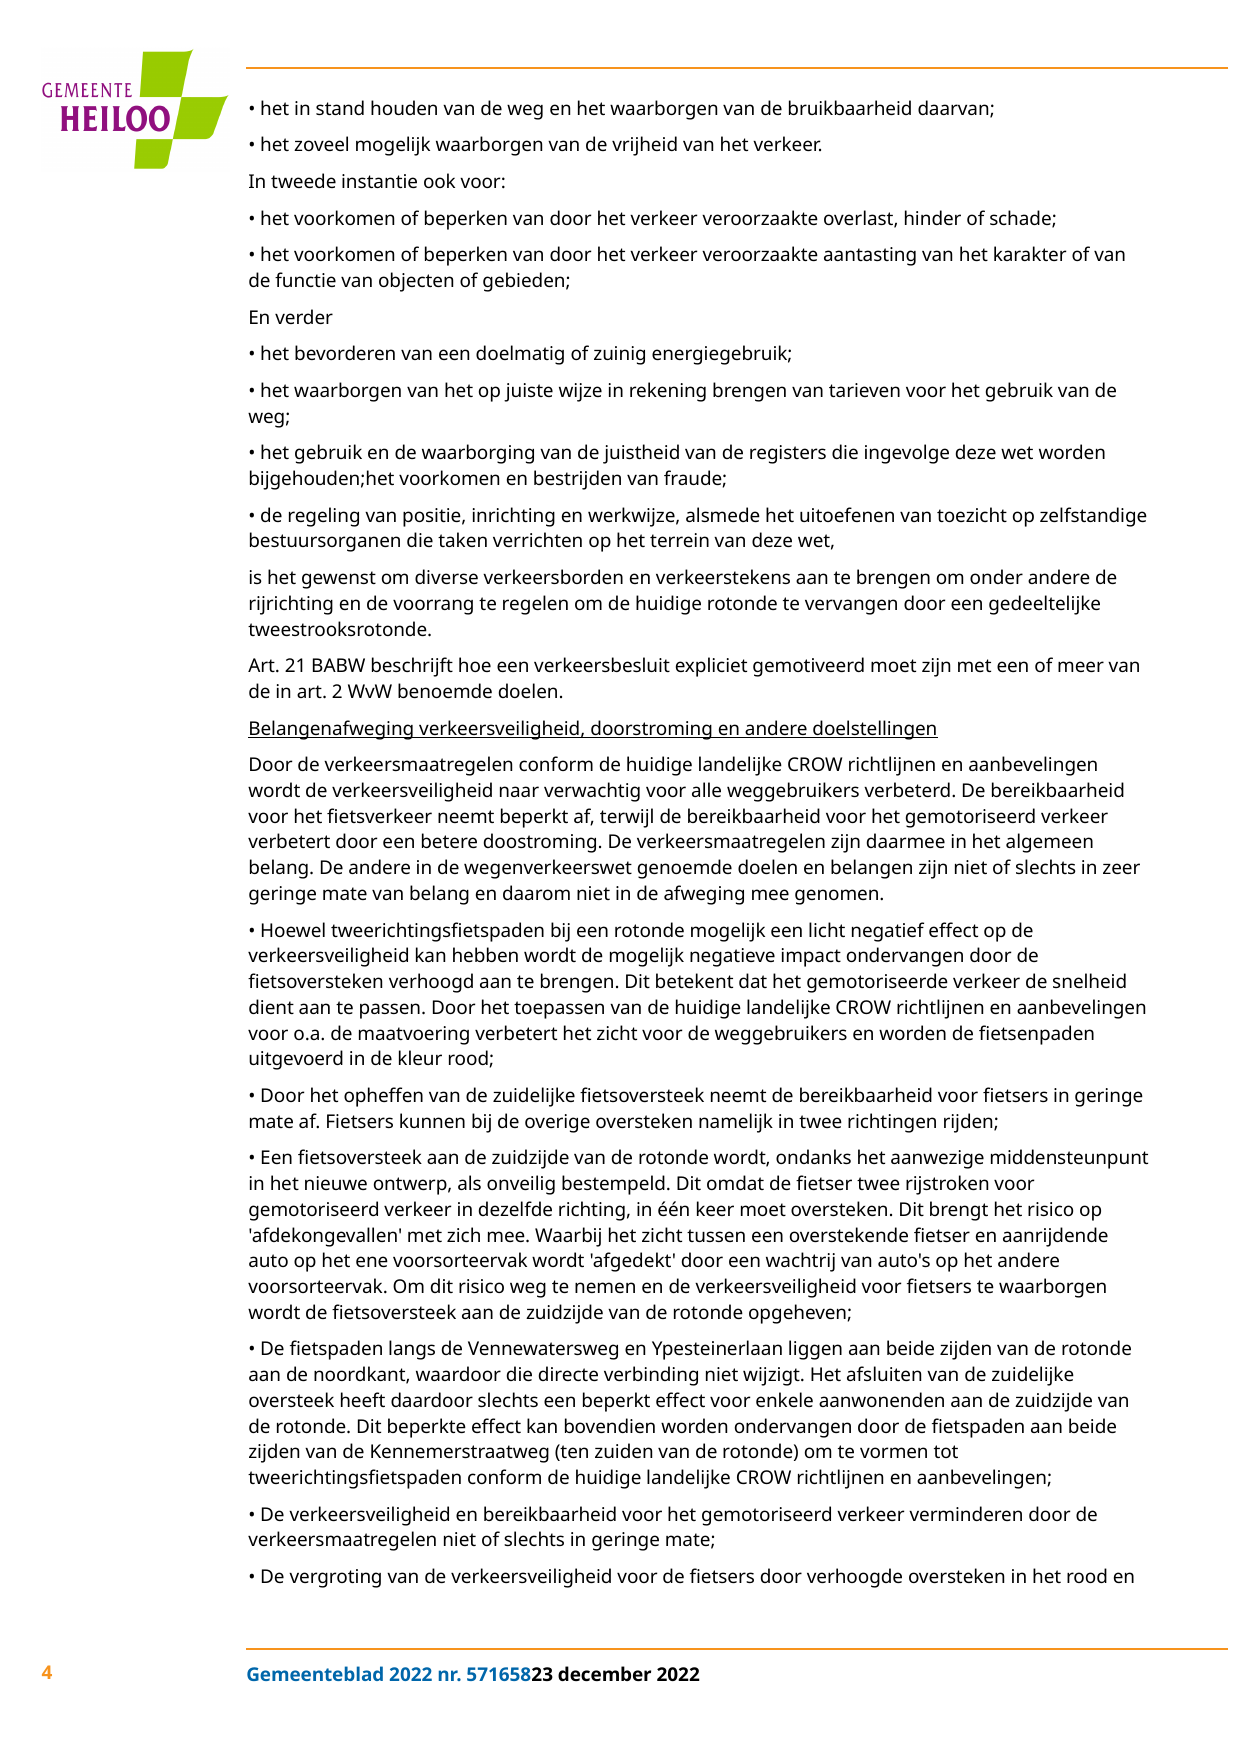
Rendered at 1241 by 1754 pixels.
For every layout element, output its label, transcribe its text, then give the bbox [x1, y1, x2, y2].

text • het voorkomen of beperken van door het verkeer veroorzaakte overlast, hinder of schade; [248, 205, 1152, 231]
text • het waarborgen van het op juiste wijze in rekening brengen van tarieven voor het gebruik van de weg; [248, 377, 1152, 429]
text • Door het opheffen van de zuidelijke fietsoversteek neemt de bereikbaarheid voor fietsers in geringe mate af. Fietsers kunnen bij de overige oversteken namelijk in twee richtingen rijden; [248, 1082, 1152, 1134]
text • het zoveel mogelijk waarborgen van de vrijheid van het verkeer. [248, 131, 1152, 157]
text • Een fietsoversteek aan de zuidzijde van de rotonde wordt, ondanks het aanwezige middensteunpunt in het nieuwe ontwerp, als onveilig bestempeld. Dit omdat de fietser twee rijstroken voor gemotoriseerd verkeer in dezelfde richting, in één keer moet oversteken. Dit brengt het risico op 'afdekongevallen' met zich mee. Waarbij het zicht tussen een overstekende fietser en aanrijdende auto op het ene voorsorteervak wordt 'afgedekt' door een wachtrij van auto's op het andere voorsorteervak. Om dit risico weg te nemen en de verkeersveiligheid voor fietsers te waarborgen wordt de fietsoversteek aan de zuidzijde van de rotonde opgeheven; [248, 1144, 1152, 1325]
text • De vergroting van de verkeersveiligheid voor de fietsers door verhoogde oversteken in het rood en [248, 1563, 1152, 1589]
text En verder [248, 304, 1152, 329]
text • De verkeersveiligheid en bereikbaarheid voor het gemotoriseerd verkeer verminderen door de verkeersmaatregelen niet of slechts in geringe mate; [248, 1501, 1152, 1552]
text • het in stand houden van de weg en het waarborgen van de bruikbaarheid daarvan; [248, 95, 1152, 121]
text • het gebruik en de waarborging van de juistheid van de registers die ingevolge deze wet worden bijgehouden;het voorkomen en bestrijden van fraude; [248, 439, 1152, 491]
text • De fietspaden langs de Vennewatersweg en Ypesteinerlaan liggen aan beide zijden van de rotonde aan de noordkant, waardoor die directe verbinding niet wijzigt. Het afsluiten van de zuidelijke oversteek heeft daardoor slechts een beperkt effect voor enkele aanwonenden aan de zuidzijde van de rotonde. Dit beperkte effect kan bovendien worden ondervangen door de fietspaden aan beide zijden van de Kennemerstraatweg (ten zuiden van de rotonde) om te vormen tot tweerichtingsfietspaden conform de huidige landelijke CROW richtlijnen en aanbevelingen; [248, 1336, 1152, 1490]
text • het voorkomen of beperken van door het verkeer veroorzaakte aantasting van het karakter of van de functie van objecten of gebieden; [248, 241, 1152, 293]
text Door de verkeersmaatregelen conform de huidige landelijke CROW richtlijnen en aanbevelingen wordt de verkeersveiligheid naar verwachtig voor alle weggebruikers verbeterd. De bereikbaarheid voor het fietsverkeer neemt beperkt af, terwijl de bereikbaarheid voor het gemotoriseerd verkeer verbetert door een betere doostroming. De verkeersmaatregelen zijn daarmee in het algemeen belang. De andere in de wegenverkeerswet genoemde doelen en belangen zijn niet of slechts in zeer geringe mate van belang en daarom niet in de afweging mee genomen. [248, 752, 1152, 906]
text Belangenafweging verkeersveiligheid, doorstroming en andere doelstellingen [248, 715, 1152, 741]
text • het bevorderen van een doelmatig of zuinig energiegebruik; [248, 341, 1152, 366]
picture [41, 47, 231, 172]
text is het gewenst om diverse verkeersborden en verkeerstekens aan te brengen om onder andere de rijrichting en de voorrang te regelen om de huidige rotonde te vervangen door een gedeeltelijke tweestrooksrotonde. [248, 564, 1152, 642]
text Art. 21 BABW beschrijft hoe een verkeersbesluit expliciet gemotiveerd moet zijn met een of meer van de in art. 2 WvW benoemde doelen. [248, 652, 1152, 704]
text • Hoewel tweerichtingsfietspaden bij een rotonde mogelijk een licht negatief effect op de verkeersveiligheid kan hebben wordt de mogelijk negatieve impact ondervangen door de fietsoversteken verhoogd aan te brengen. Dit betekent dat het gemotoriseerde verkeer de snelheid dient aan te passen. Door het toepassen van de huidige landelijke CROW richtlijnen en aanbevelingen voor o.a. de maatvoering verbetert het zicht voor de weggebruikers en worden de fietsenpaden uitgevoerd in de kleur rood; [248, 917, 1152, 1071]
text • de regeling van positie, inrichting en werkwijze, alsmede het uitoefenen van toezicht op zelfstandige bestuursorganen die taken verrichten op het terrein van deze wet, [248, 502, 1152, 553]
text In tweede instantie ook voor: [248, 168, 1152, 194]
